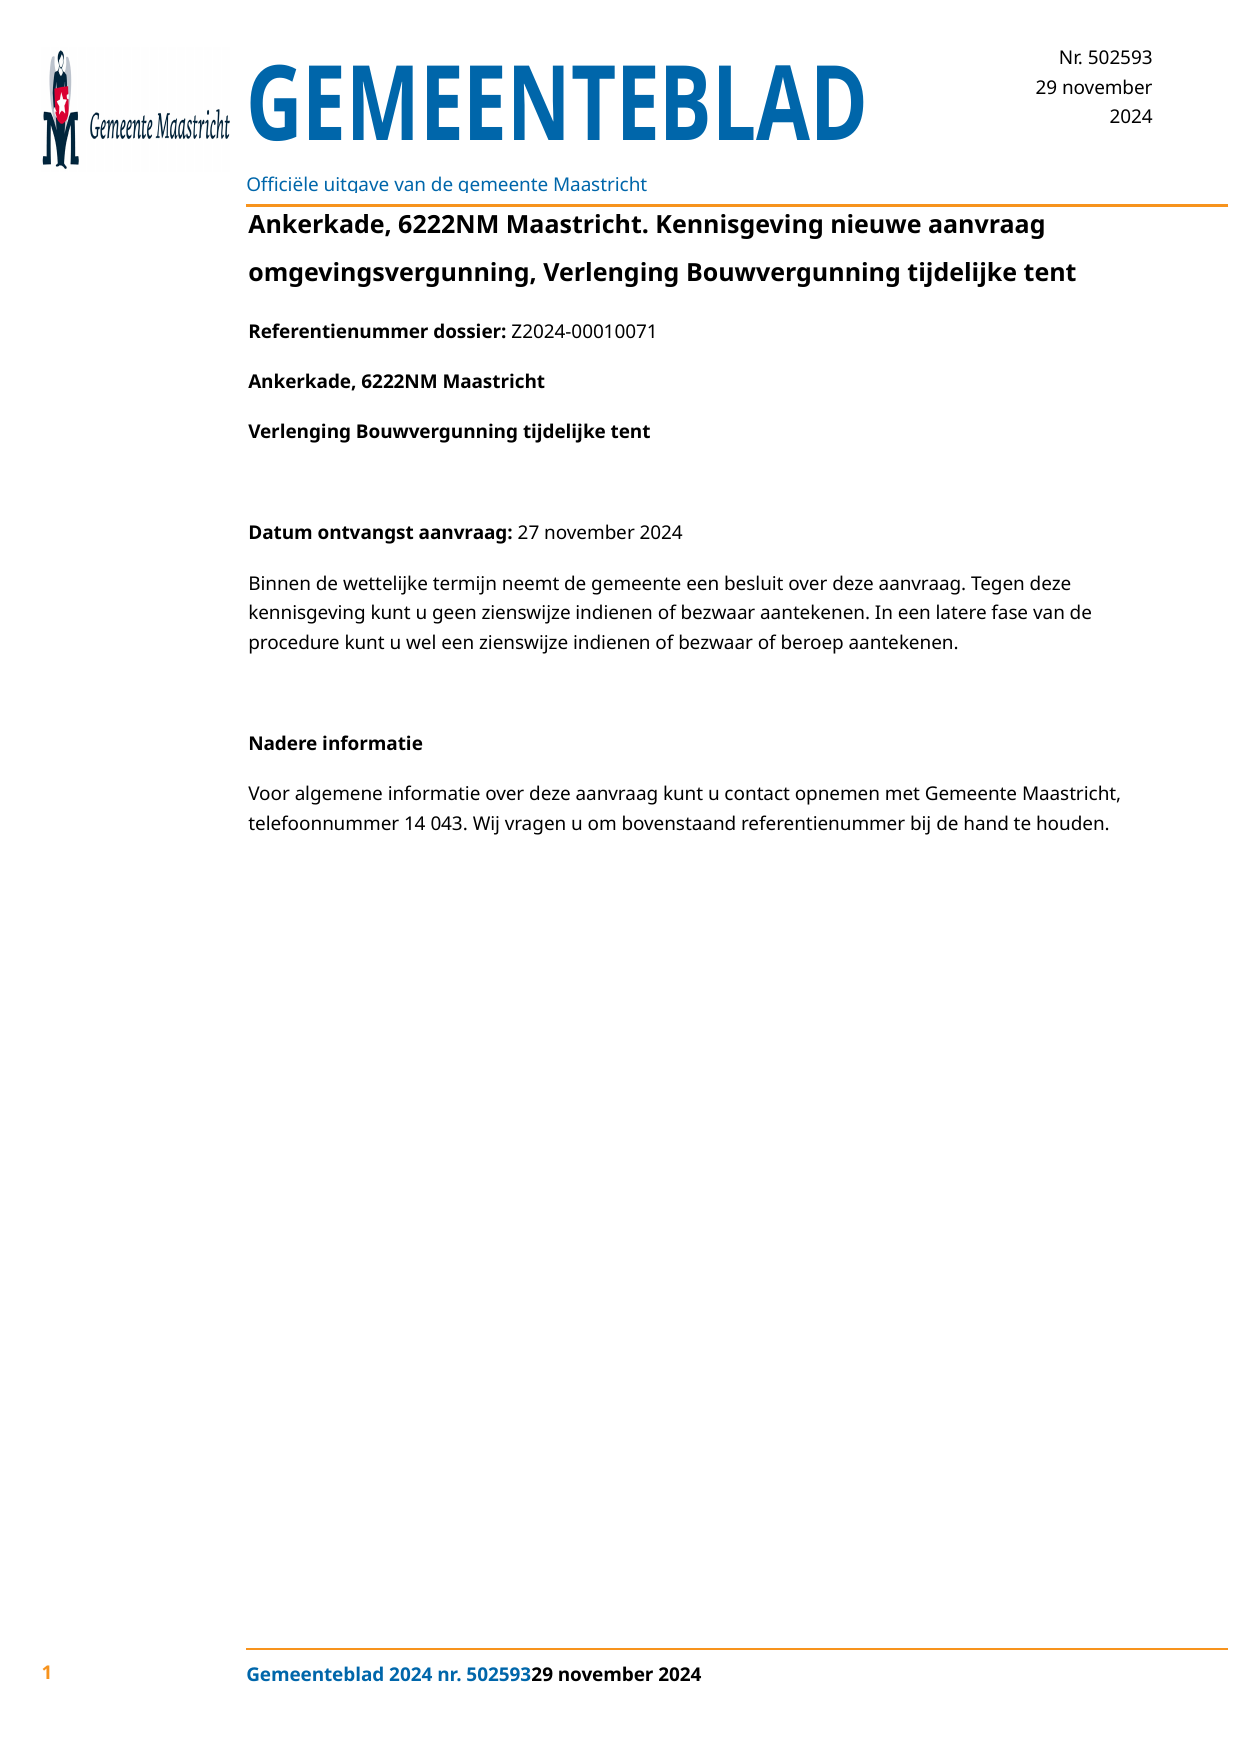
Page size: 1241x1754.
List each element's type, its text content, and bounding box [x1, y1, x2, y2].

text Verlenging Bouwvergunning tijdelijke tent [248, 419, 1152, 444]
text Ankerkade, 6222NM Maastricht. Kennisgeving nieuwe aanvraag omgevingsvergunning, Verlenging Bouwvergunning tijdelijke tent [248, 207, 1152, 288]
text Referentienummer dossier: Z2024-00010071 [248, 318, 1152, 344]
text Ankerkade, 6222NM Maastricht [248, 368, 1152, 394]
text Voor algemene informatie over deze aanvraag kunt u contact opnemen met Gemeente Maastricht, telefoonnummer 14 043. Wij vragen u om bovenstaand referentienummer bij de hand te houden. [248, 780, 1152, 836]
picture [41, 47, 231, 172]
text Datum ontvangst aanvraag: 27 november 2024 [248, 519, 1152, 545]
text Nadere informatie [248, 730, 1152, 756]
text Binnen de wettelijke termijn neemt de gemeente een besluit over deze aanvraag. Tegen deze kennisgeving kunt u geen zienswijze indienen of bezwaar aantekenen. In een latere fase van de procedure kunt u wel een zienswijze indienen of bezwaar of beroep aantekenen. [248, 570, 1152, 655]
